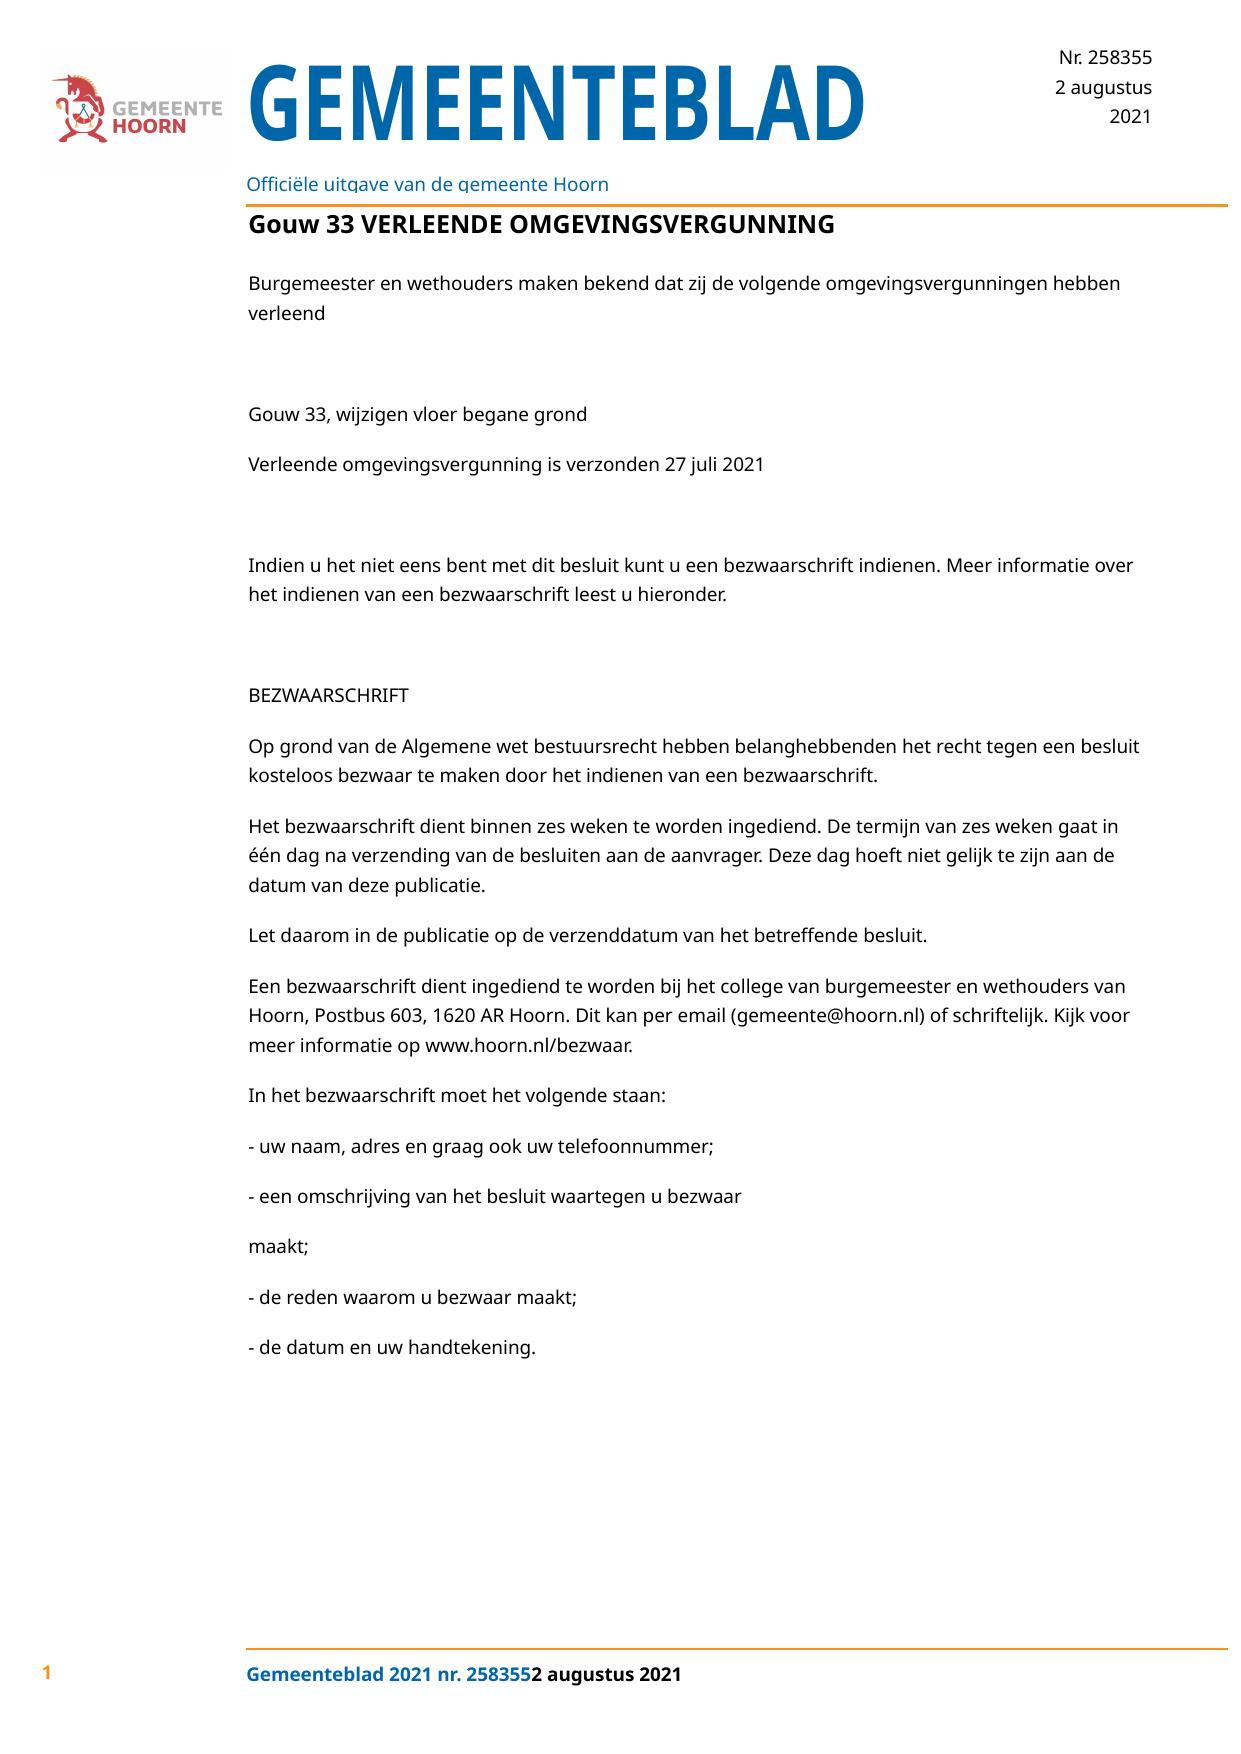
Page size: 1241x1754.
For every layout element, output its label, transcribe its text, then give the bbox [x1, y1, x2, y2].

text In het bezwaarschrift moet het volgende staan: [248, 1082, 1152, 1108]
text - uw naam, adres en graag ook uw telefoonnummer; [248, 1133, 1152, 1158]
text Burgemeester en wethouders maken bekend dat zij de volgende omgevingsvergunningen hebben verleend [248, 270, 1152, 326]
text maakt; [248, 1234, 1152, 1259]
text Op grond van de Algemene wet bestuursrecht hebben belanghebbenden het recht tegen een besluit kosteloos bezwaar te maken door het indienen van een bezwaarschrift. [248, 733, 1152, 788]
text Het bezwaarschrift dient binnen zes weken te worden ingediend. De termijn van zes weken gaat in één dag na verzending van de besluiten aan de aanvrager. Deze dag hoeft niet gelijk te zijn aan de datum van deze publicatie. [248, 813, 1152, 898]
text - een omschrijving van het besluit waartegen u bezwaar [248, 1183, 1152, 1209]
text Verleende omgevingsvergunning is verzonden 27 juli 2021 [248, 451, 1152, 477]
text Indien u het niet eens bent met dit besluit kunt u een bezwaarschrift indienen. Meer informatie over het indienen van een bezwaarschrift leest u hieronder. [248, 552, 1152, 607]
picture [41, 47, 231, 172]
text BEZWAARSCHRIFT [248, 682, 1152, 708]
text Gouw 33, wijzigen vloer begane grond [248, 401, 1152, 426]
text Let daarom in de publicatie op de verzenddatum van het betreffende besluit. [248, 922, 1152, 948]
text Een bezwaarschrift dient ingediend te worden bij het college van burgemeester en wethouders van Hoorn, Postbus 603, 1620 AR Hoorn. Dit kan per email (gemeente@hoorn.nl) of schriftelijk. Kijk voor meer informatie op www.hoorn.nl/bezwaar. [248, 973, 1152, 1058]
text - de datum en uw handtekening. [248, 1334, 1152, 1360]
text - de reden waarom u bezwaar maakt; [248, 1284, 1152, 1310]
text Gouw 33 VERLEENDE OMGEVINGSVERGUNNING [248, 207, 1152, 241]
